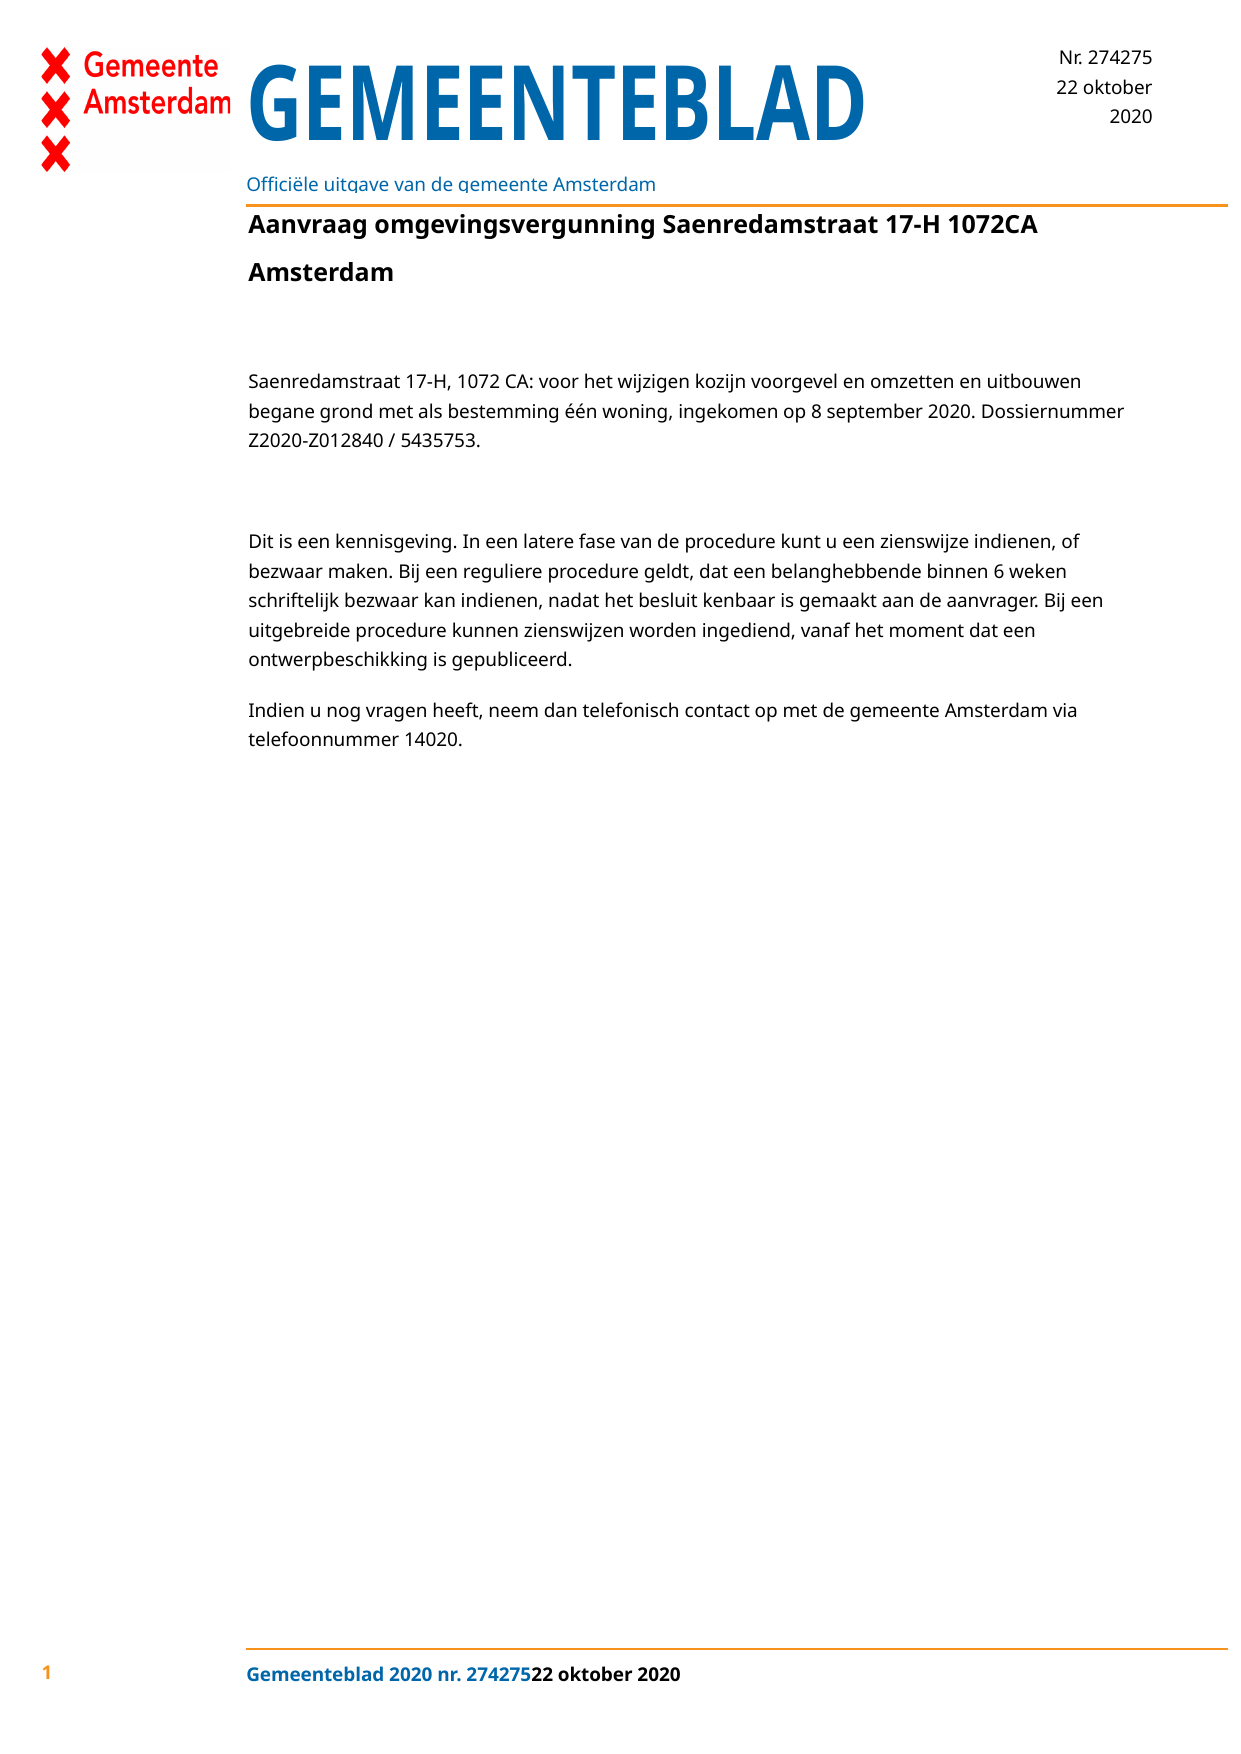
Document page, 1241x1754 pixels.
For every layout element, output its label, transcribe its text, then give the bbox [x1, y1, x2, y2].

picture [41, 47, 231, 172]
text Dit is een kennisgeving. In een latere fase van de procedure kunt u een zienswijze indienen, of bezwaar maken. Bij een reguliere procedure geldt, dat een belanghebbende binnen 6 weken schriftelijk bezwaar kan indienen, nadat het besluit kenbaar is gemaakt aan de aanvrager. Bij een uitgebreide procedure kunnen zienswijzen worden ingediend, vanaf het moment dat een ontwerpbeschikking is gepubliceerd. [248, 528, 1152, 672]
text Saenredamstraat 17-H, 1072 CA: voor het wijzigen kozijn voorgevel en omzetten en uitbouwen begane grond met als bestemming één woning, ingekomen op 8 september 2020. Dossiernummer Z2020-Z012840 / 5435753. [248, 368, 1152, 453]
text Aanvraag omgevingsvergunning Saenredamstraat 17-H 1072CA Amsterdam [248, 207, 1152, 288]
text Indien u nog vragen heeft, neem dan telefonisch contact op met de gemeente Amsterdam via telefoonnummer 14020. [248, 697, 1152, 752]
